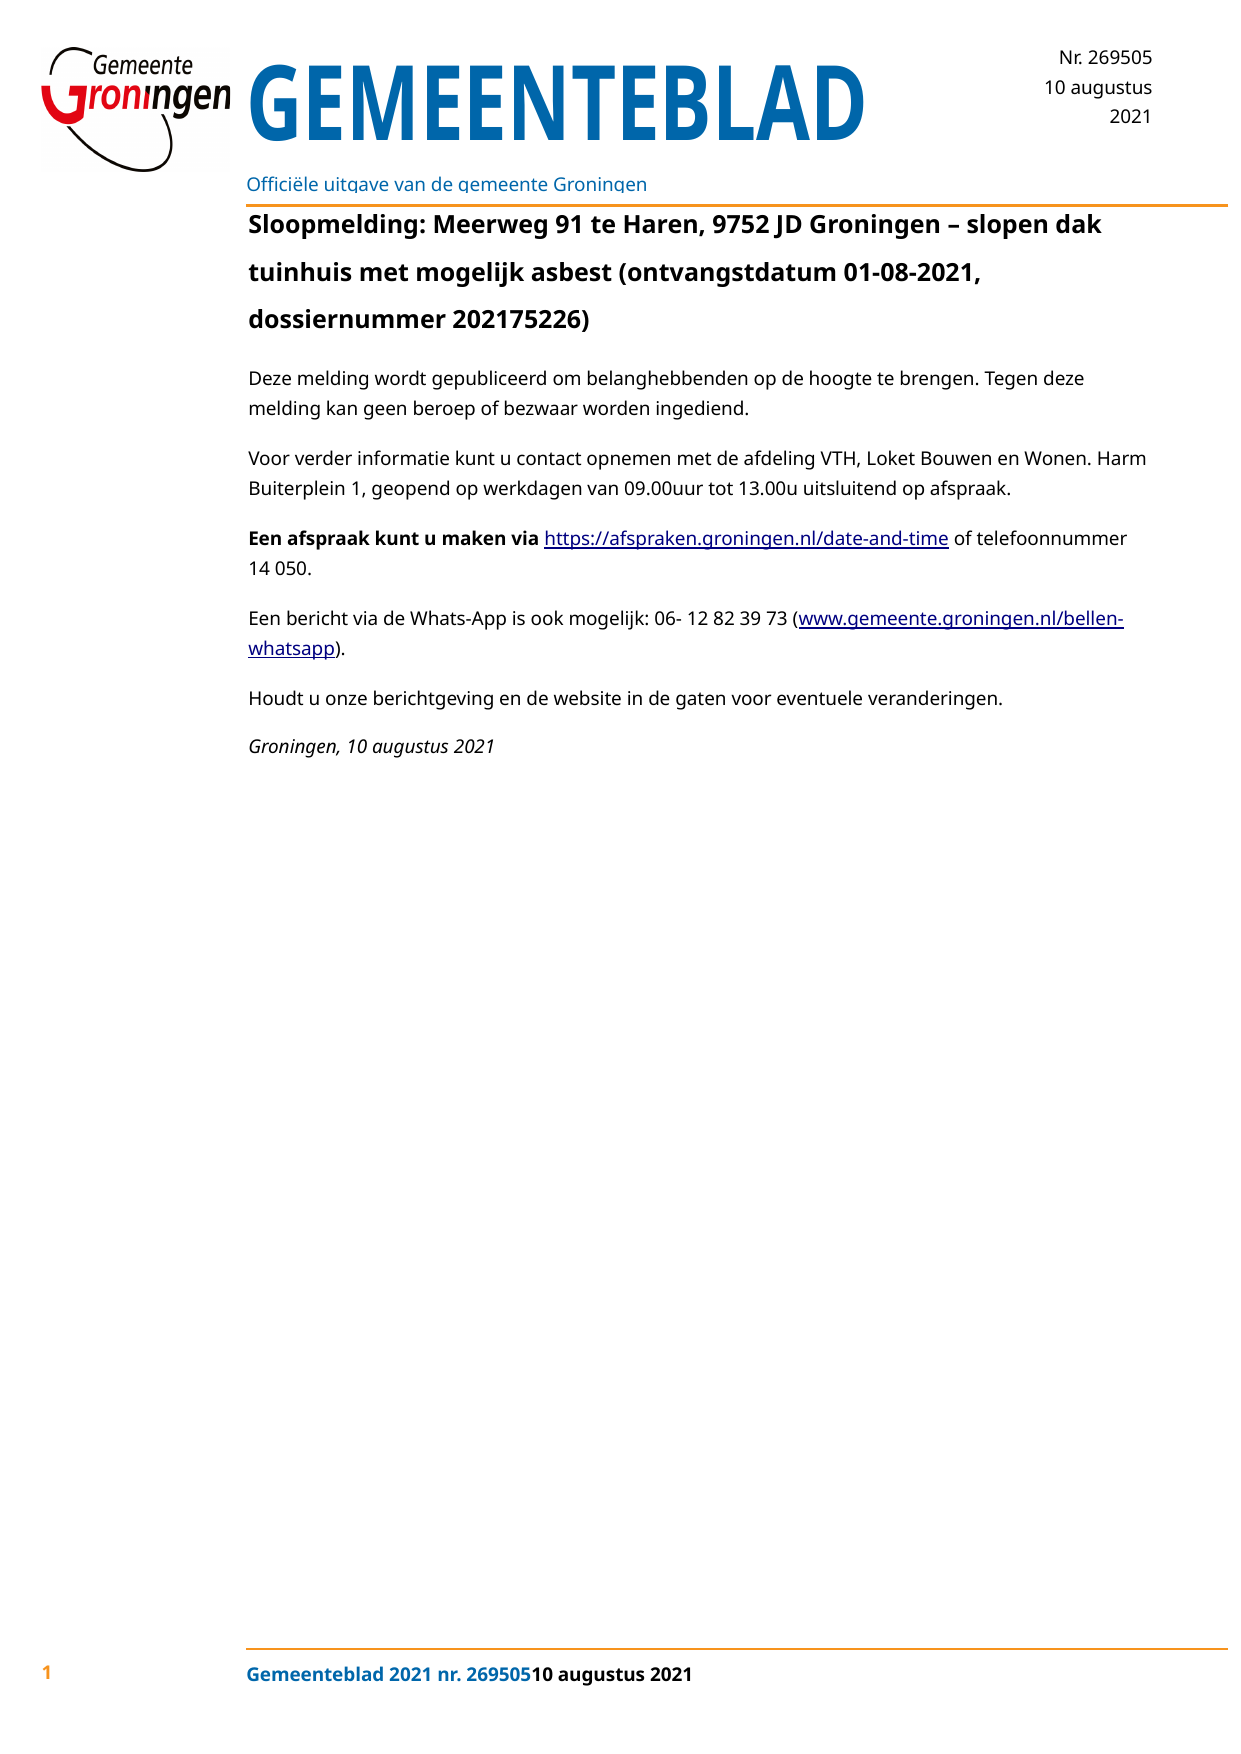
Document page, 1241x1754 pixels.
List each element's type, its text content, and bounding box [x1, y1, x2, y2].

text Groningen, 10 augustus 2021 [248, 733, 1152, 759]
text Een afspraak kunt u maken via https://afspraken.groningen.nl/date-and-time of telefoonnummer 14 050. [248, 526, 1152, 581]
text Een bericht via de Whats-App is ook mogelijk: 06- 12 82 39 73 (www.gemeente.groningen.nl/bellen-whatsapp). [248, 606, 1152, 661]
text Voor verder informatie kunt u contact opnemen met de afdeling VTH, Loket Bouwen en Wonen. Harm Buiterplein 1, geopend op werkdagen van 09.00uur tot 13.00u uitsluitend op afspraak. [248, 446, 1152, 501]
text Deze melding wordt gepubliceerd om belanghebbenden op de hoogte te brengen. Tegen deze melding kan geen beroep of bezwaar worden ingediend. [248, 366, 1152, 421]
picture [41, 47, 231, 172]
text Houdt u onze berichtgeving en de website in de gaten voor eventuele veranderingen. [248, 686, 1152, 711]
text Sloopmelding: Meerweg 91 te Haren, 9752 JD Groningen – slopen dak tuinhuis met mogelijk asbest (ontvangstdatum 01-08-2021, dossiernummer 202175226) [248, 207, 1152, 336]
